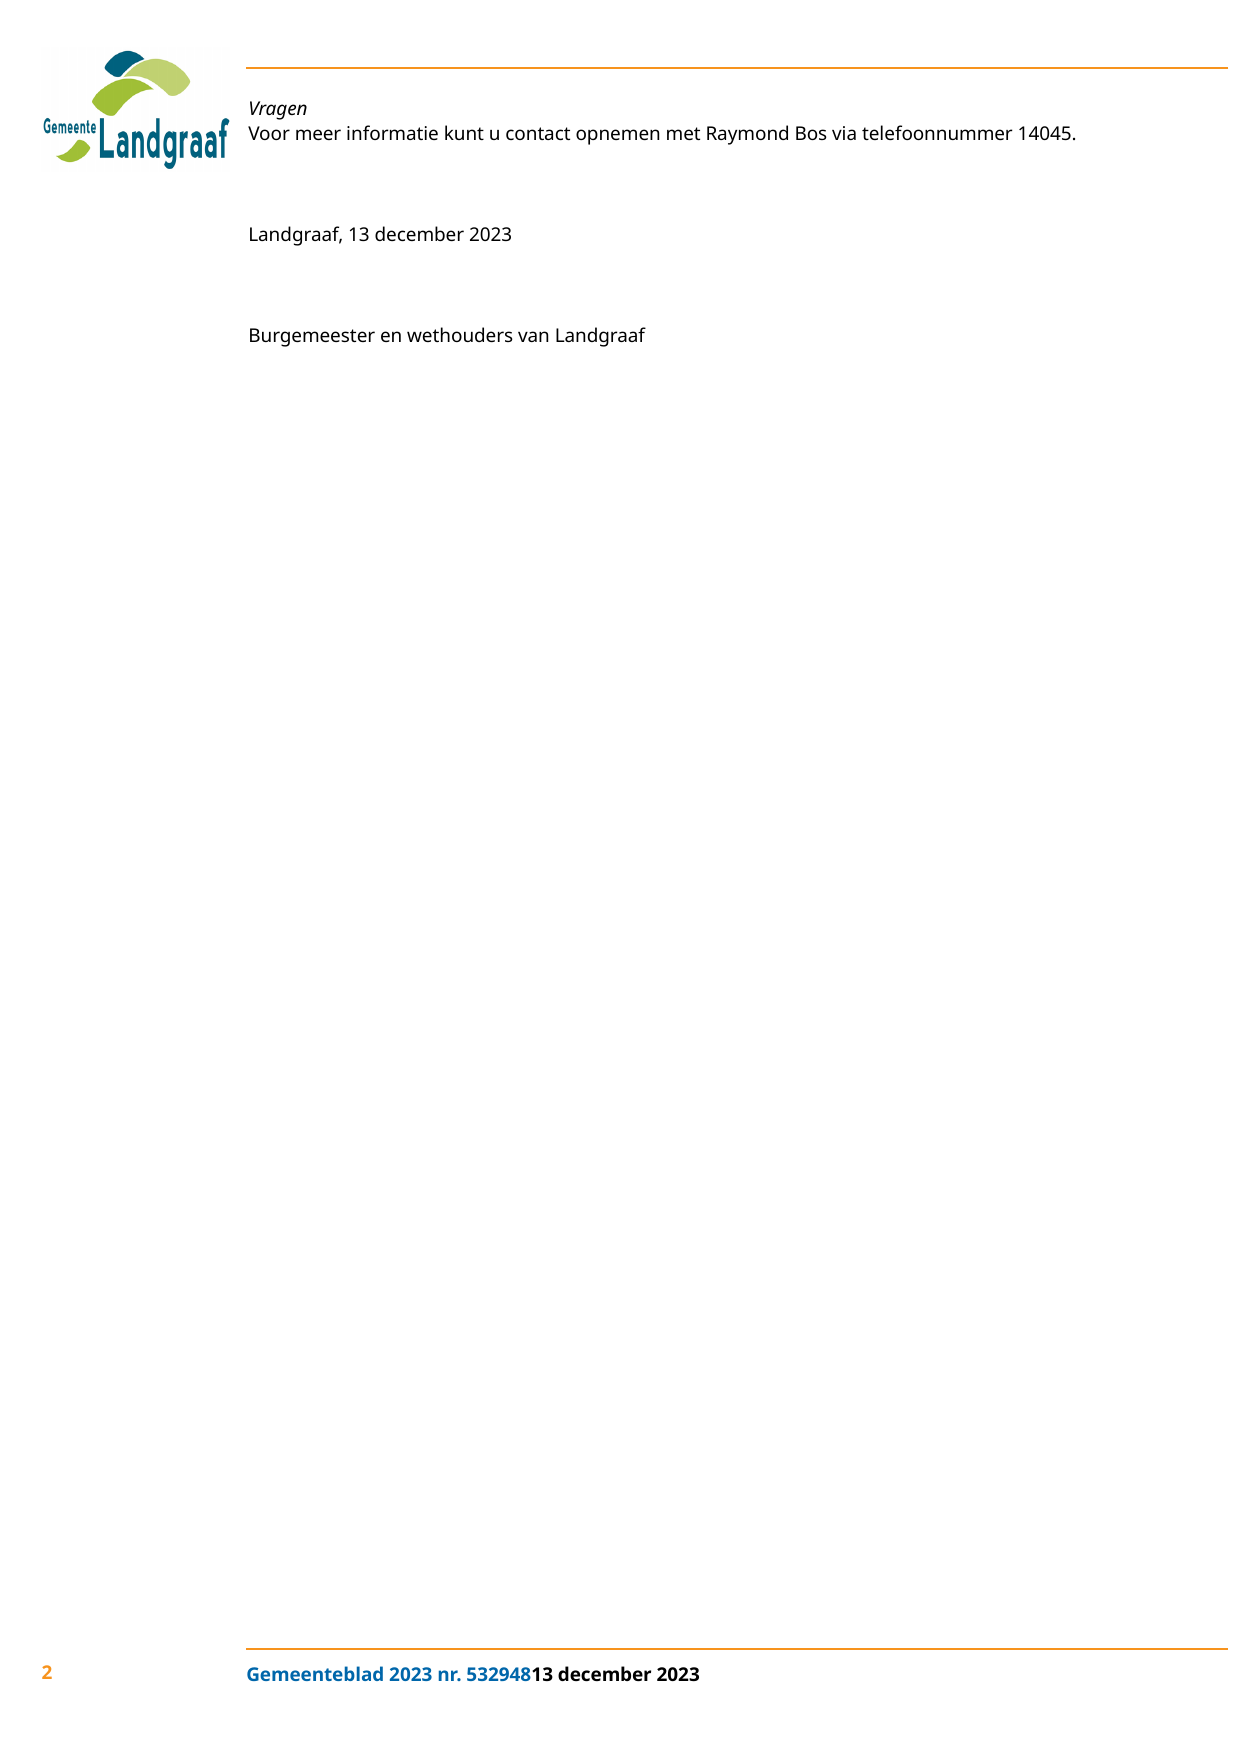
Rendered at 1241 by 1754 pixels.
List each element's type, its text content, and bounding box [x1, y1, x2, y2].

text Voor meer informatie kunt u contact opnemen met Raymond Bos via telefoonnummer 14045. [248, 121, 1152, 146]
picture [41, 47, 231, 172]
text Vragen [248, 95, 1152, 121]
text Landgraaf, 13 december 2023 [248, 221, 1152, 247]
text Burgemeester en wethouders van Landgraaf [248, 322, 1152, 348]
